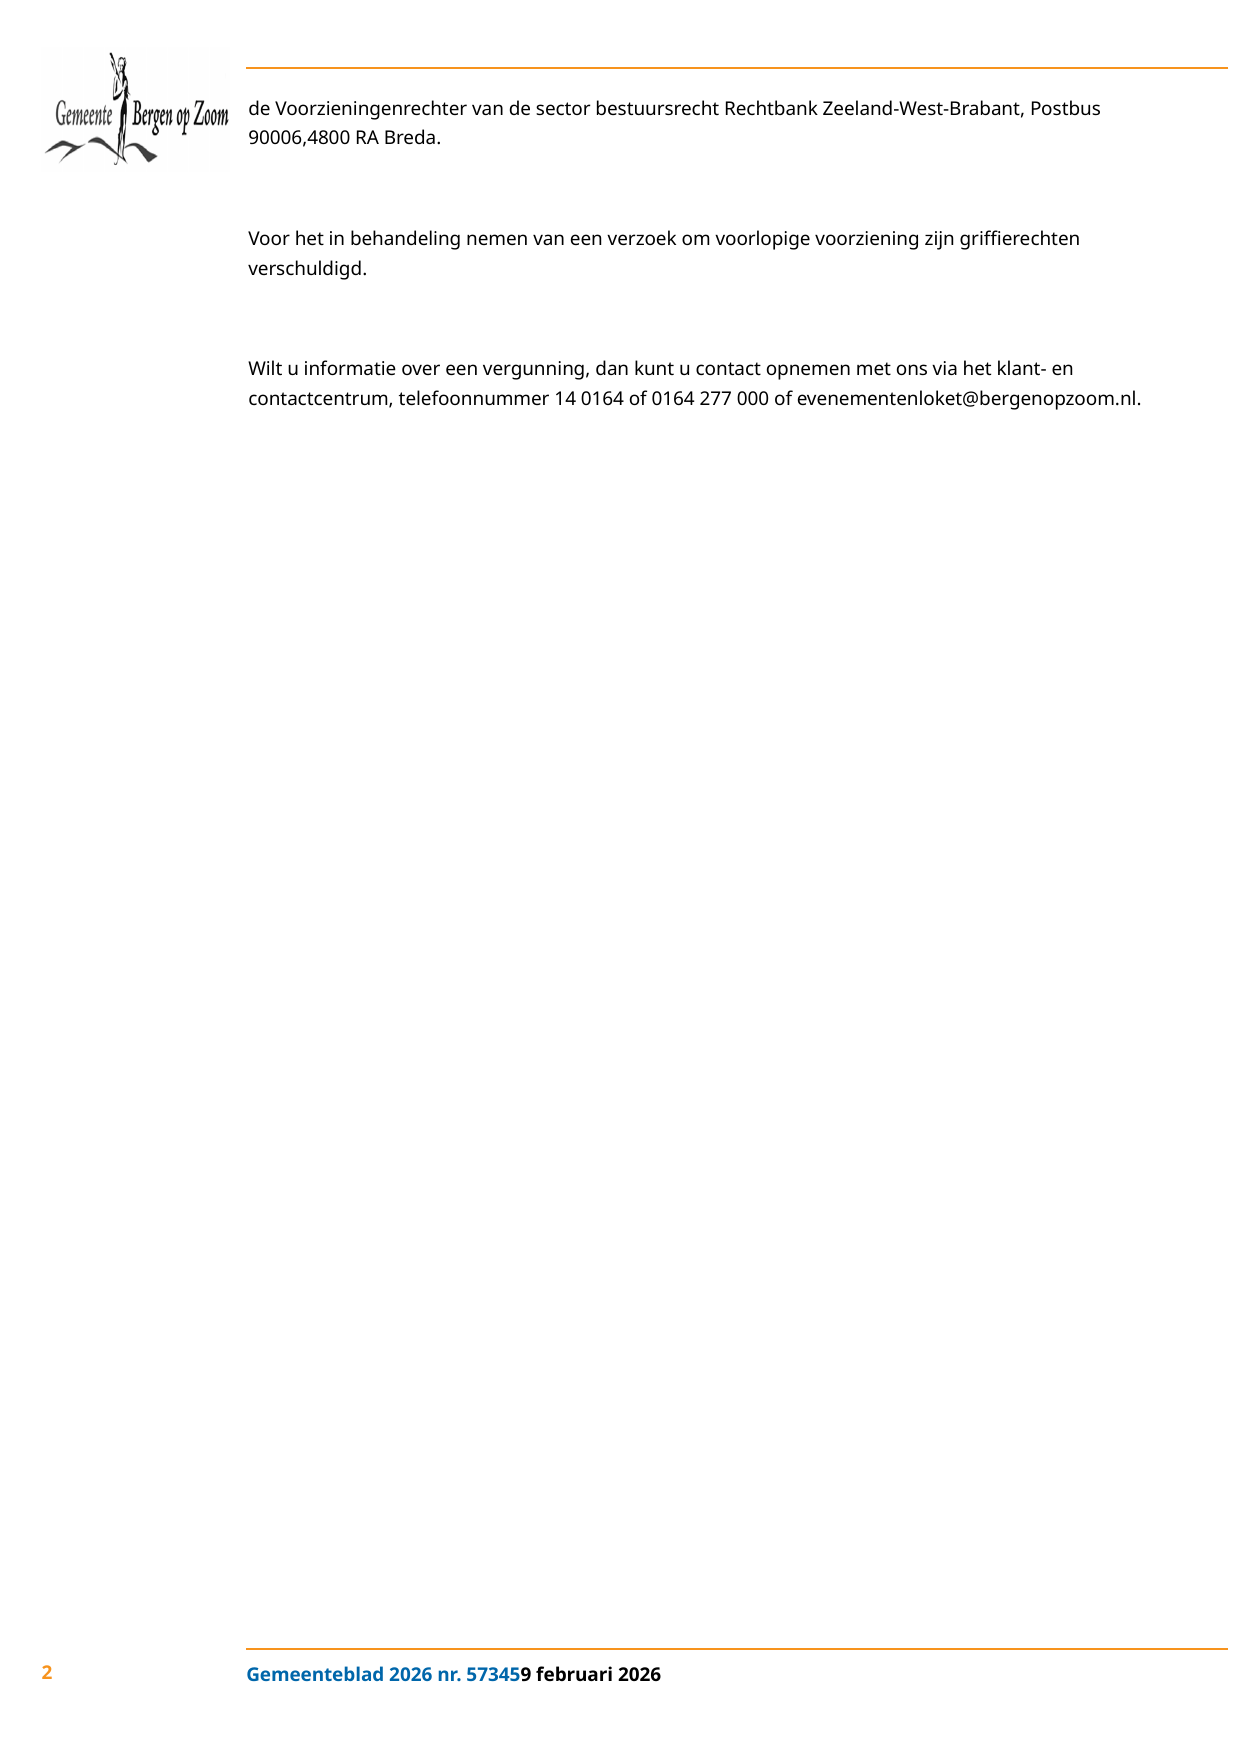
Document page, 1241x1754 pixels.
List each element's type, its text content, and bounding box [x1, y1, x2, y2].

picture [41, 47, 231, 172]
text Voor het in behandeling nemen van een verzoek om voorlopige voorziening zijn griffierechten verschuldigd. [248, 225, 1152, 281]
text Wilt u informatie over een vergunning, dan kunt u contact opnemen met ons via het klant- en contactcentrum, telefoonnummer 14 0164 of 0164 277 000 of evenementenloket@bergenopzoom.nl. [248, 356, 1152, 411]
text de Voorzieningenrechter van de sector bestuursrecht Rechtbank Zeeland-West-Brabant, Postbus 90006,4800 RA Breda. [248, 95, 1152, 150]
